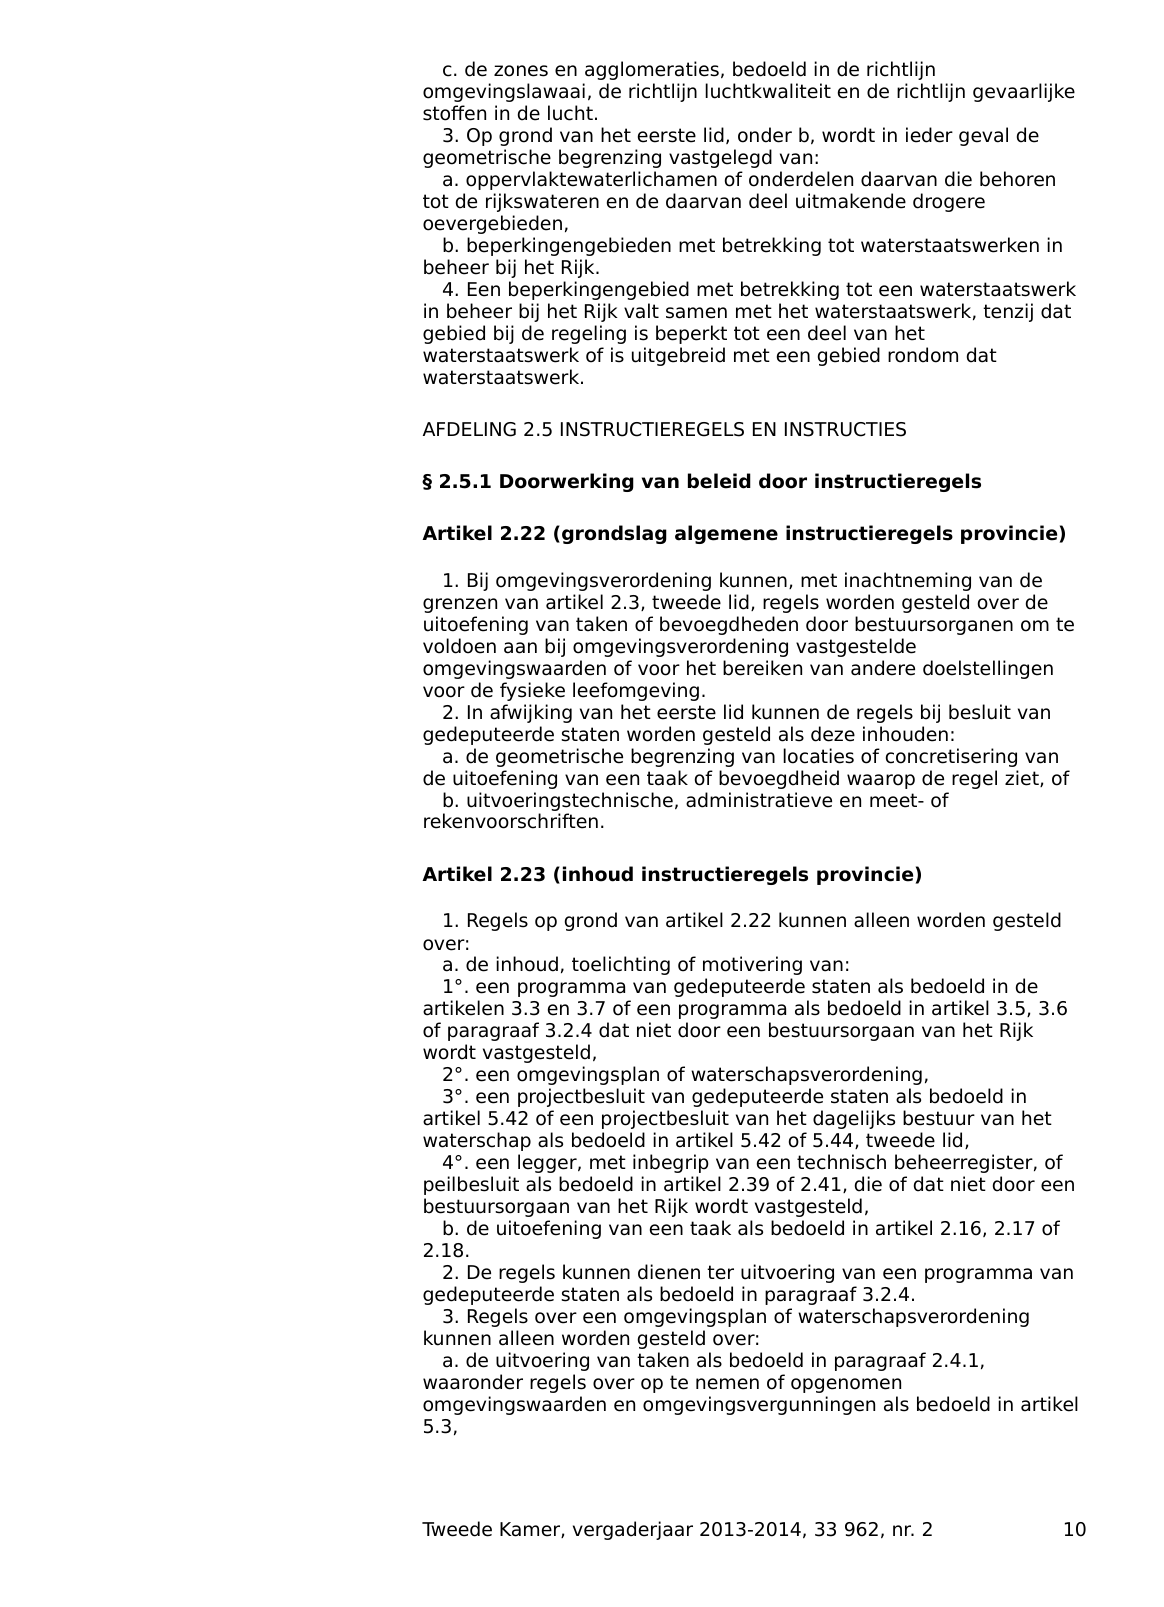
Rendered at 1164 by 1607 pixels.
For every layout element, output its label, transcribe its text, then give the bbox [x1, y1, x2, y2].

text a. de inhoud, toelichting of motivering van: [422, 954, 1087, 976]
text a. oppervlaktewaterlichamen of onderdelen daarvan die behoren tot de rijkswateren en de daarvan deel uitmakende drogere oevergebieden, [422, 169, 1087, 235]
text b. uitvoeringstechnische, administratieve en meet- of rekenvoorschriften. [422, 789, 1087, 833]
subtitle AFDELING 2.5 INSTRUCTIEREGELS EN INSTRUCTIES [422, 419, 1087, 441]
text 4°. een legger, met inbegrip van een technisch beheerregister, of peilbesluit als bedoeld in artikel 2.39 of 2.41, die of dat niet door een bestuursorgaan van het Rijk wordt vastgesteld, [422, 1152, 1087, 1218]
text 1°. een programma van gedeputeerde staten als bedoeld in de artikelen 3.3 en 3.7 of een programma als bedoeld in artikel 3.5, 3.6 of paragraaf 3.2.4 dat niet door een bestuursorgaan van het Rijk wordt vastgesteld, [422, 976, 1087, 1064]
text 1. Regels op grond van artikel 2.22 kunnen alleen worden gesteld over: [422, 910, 1087, 954]
text 3°. een projectbesluit van gedeputeerde staten als bedoeld in artikel 5.42 of een projectbesluit van het dagelijks bestuur van het waterschap als bedoeld in artikel 5.42 of 5.44, tweede lid, [422, 1086, 1087, 1152]
text 1. Bij omgevingsverordening kunnen, met inachtneming van de grenzen van artikel 2.3, tweede lid, regels worden gesteld over de uitoefening van taken of bevoegdheden door bestuursorganen om te voldoen aan bij omgevingsverordening vastgestelde omgevingswaarden of voor het bereiken van andere doelstellingen voor de fysieke leefomgeving. [422, 570, 1087, 702]
text 2. De regels kunnen dienen ter uitvoering van een programma van gedeputeerde staten als bedoeld in paragraaf 3.2.4. [422, 1262, 1087, 1306]
text a. de geometrische begrenzing van locaties of concretisering van de uitoefening van een taak of bevoegdheid waarop de regel ziet, of [422, 746, 1087, 789]
text 3. Regels over een omgevingsplan of waterschapsverordening kunnen alleen worden gesteld over: [422, 1306, 1087, 1350]
text 4. Een beperkingengebied met betrekking tot een waterstaatswerk in beheer bij het Rijk valt samen met het waterstaatswerk, tenzij dat gebied bij de regeling is beperkt tot een deel van het waterstaatswerk of is uitgebreid met een gebied rondom dat waterstaatswerk. [422, 279, 1087, 389]
subtitle § 2.5.1 Doorwerking van beleid door instructieregels [422, 471, 1087, 493]
text 2. In afwijking van het eerste lid kunnen de regels bij besluit van gedeputeerde staten worden gesteld als deze inhouden: [422, 702, 1087, 746]
text b. de uitoefening van een taak als bedoeld in artikel 2.16, 2.17 of 2.18. [422, 1218, 1087, 1262]
text b. beperkingengebieden met betrekking tot waterstaatswerken in beheer bij het Rijk. [422, 235, 1087, 279]
text 2°. een omgevingsplan of waterschapsverordening, [422, 1064, 1087, 1086]
subtitle Artikel 2.23 (inhoud instructieregels provincie) [422, 863, 1087, 885]
subtitle Artikel 2.22 (grondslag algemene instructieregels provincie) [422, 523, 1087, 545]
text 3. Op grond van het eerste lid, onder b, wordt in ieder geval de geometrische begrenzing vastgelegd van: [422, 125, 1087, 169]
text a. de uitvoering van taken als bedoeld in paragraaf 2.4.1, waaronder regels over op te nemen of opgenomen omgevingswaarden en omgevingsvergunningen als bedoeld in artikel 5.3, [422, 1350, 1087, 1438]
text c. de zones en agglomeraties, bedoeld in de richtlijn omgevingslawaai, de richtlijn luchtkwaliteit en de richtlijn gevaarlijke stoffen in de lucht. [422, 59, 1087, 125]
